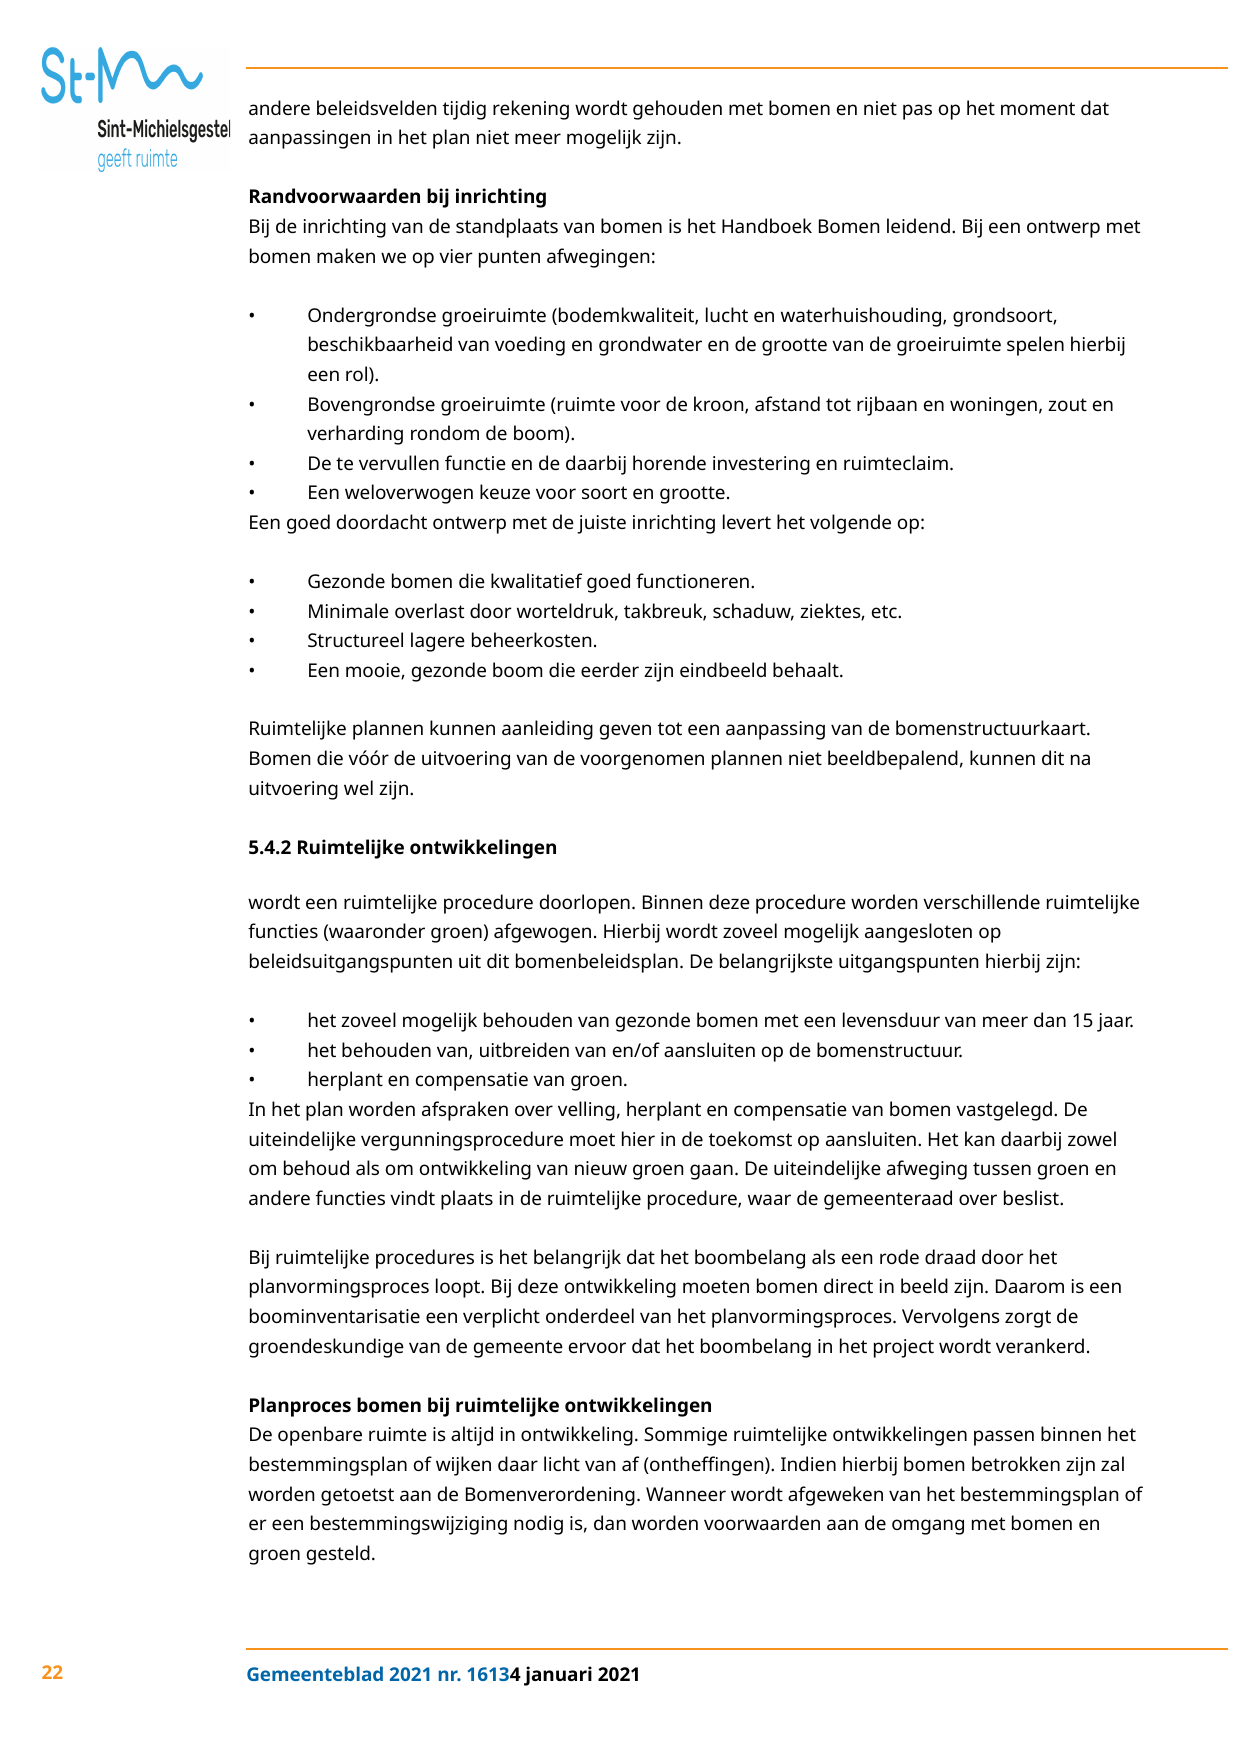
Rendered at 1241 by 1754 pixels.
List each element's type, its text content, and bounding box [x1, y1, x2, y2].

list het behouden van, uitbreiden van en/of aansluiten op de bomenstructuur. [248, 1037, 1152, 1063]
text De openbare ruimte is altijd in ontwikkeling. Sommige ruimtelijke ontwikkelingen passen binnen het bestemmingsplan of wijken daar licht van af (ontheffingen). Indien hierbij bomen betrokken zijn zal worden getoetst aan de Bomenverordening. Wanneer wordt afgeweken van het bestemmingsplan of er een bestemmingswijziging nodig is, dan worden voorwaarden aan de omgang met bomen en groen gesteld. [248, 1422, 1152, 1566]
table_header Randvoorwaarden bij inrichting Bij de inrichting van de standplaats van bomen is het Handboek Bomen leidend. Bij een ontwerp met bomen maken we op vier punten afwegingen: Ondergrondse groeiruimte (bodemkwaliteit, lucht en waterhuishouding, grondsoort, beschikbaarheid van voeding en grondwater en de grootte van de groeiruimte spelen hierbij een rol). Bovengrondse groeiruimte (ruimte voor de kroon, afstand tot rijbaan en woningen, zout en verharding rondom de boom). De te vervullen functie en de daarbij horende investering en ruimteclaim. Een weloverwogen keuze voor soort en grootte. Een goed doordacht ontwerp met de juiste inrichting levert het volgende op: Gezonde bomen die kwalitatief goed functioneren. Minimale overlast door worteldruk, takbreuk, schaduw, ziektes, etc. Structureel lagere beheerkosten. Een mooie, gezonde boom die eerder zijn eindbeeld behaalt. [248, 184, 1152, 683]
list herplant en compensatie van groen. [248, 1067, 1152, 1092]
text Ruimtelijke plannen kunnen aanleiding geven tot een aanpassing van de bomenstructuurkaart. Bomen die vóór de uitvoering van de voorgenomen plannen niet beeldbepalend, kunnen dit na uitvoering wel zijn. [248, 716, 1152, 800]
picture [41, 47, 231, 172]
text 5.4.2 Ruimtelijke ontwikkelingen [248, 834, 1152, 859]
text andere beleidsvelden tijdig rekening wordt gehouden met bomen en niet pas op het moment dat aanpassingen in het plan niet meer mogelijk zijn. [248, 95, 1152, 150]
list het zoveel mogelijk behouden van gezonde bomen met een levensduur van meer dan 15 jaar. [248, 1007, 1152, 1033]
text Planproces bomen bij ruimtelijke ontwikkelingen [248, 1392, 1152, 1418]
text wordt een ruimtelijke procedure doorlopen. Binnen deze procedure worden verschillende ruimtelijke functies (waaronder groen) afgewogen. Hierbij wordt zoveel mogelijk aangesloten op beleidsuitgangspunten uit dit bomenbeleidsplan. De belangrijkste uitgangspunten hierbij zijn: [248, 889, 1152, 974]
text In het plan worden afspraken over velling, herplant en compensatie van bomen vastgelegd. De uiteindelijke vergunningsprocedure moet hier in de toekomst op aansluiten. Het kan daarbij zowel om behoud als om ontwikkeling van nieuw groen gaan. De uiteindelijke afweging tussen groen en andere functies vindt plaats in de ruimtelijke procedure, waar de gemeenteraad over beslist. [248, 1096, 1152, 1211]
text Bij ruimtelijke procedures is het belangrijk dat het boombelang als een rode draad door het planvormingsproces loopt. Bij deze ontwikkeling moeten bomen direct in beeld zijn. Daarom is een boominventarisatie een verplicht onderdeel van het planvormingsproces. Vervolgens zorgt de groendeskundige van de gemeente ervoor dat het boombelang in het project wordt verankerd. [248, 1244, 1152, 1359]
